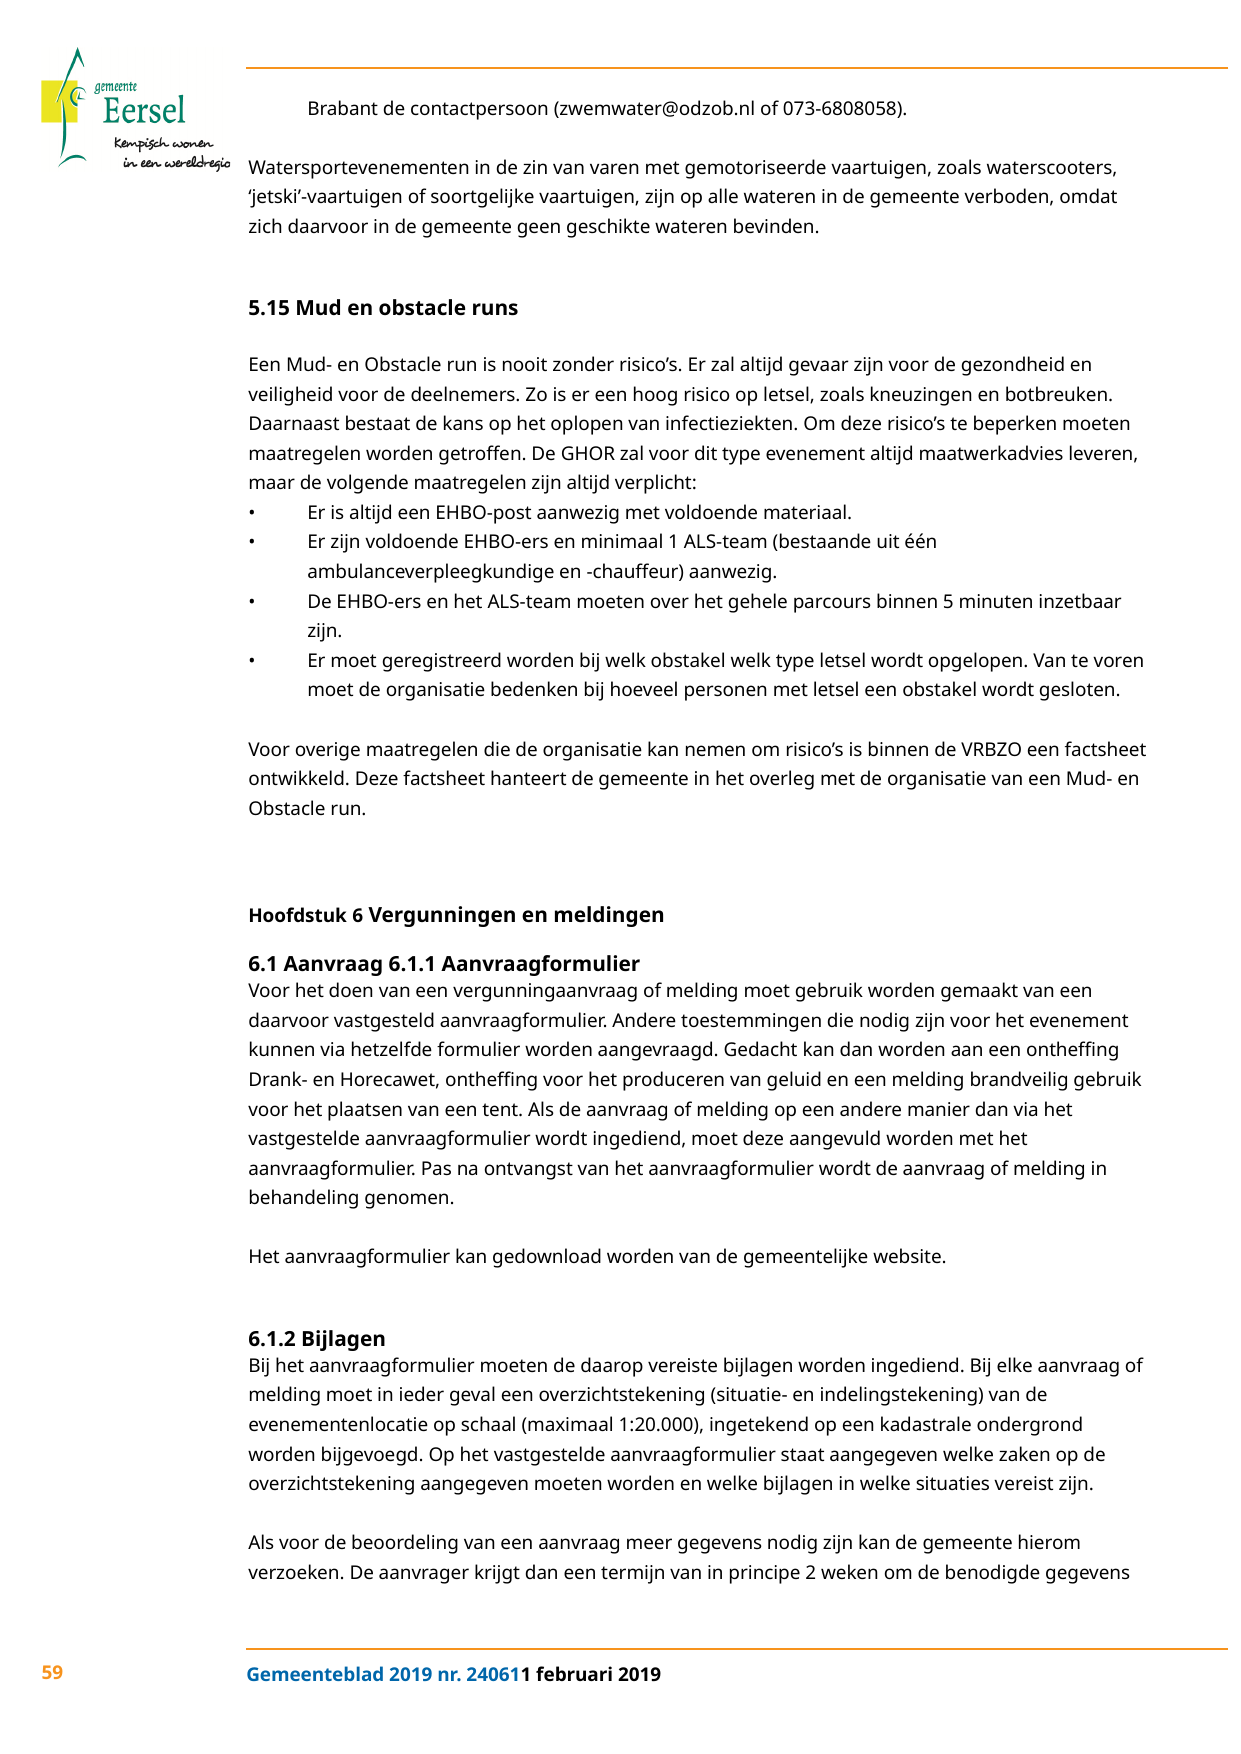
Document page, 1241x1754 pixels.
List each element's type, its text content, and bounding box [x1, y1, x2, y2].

text Een Mud- en Obstacle run is nooit zonder risico’s. Er zal altijd gevaar zijn voor de gezondheid en veiligheid voor de deelnemers. Zo is er een hoog risico op letsel, zoals kneuzingen en botbreuken. Daarnaast bestaat de kans op het oplopen van infectieziekten. Om deze risico’s te beperken moeten maatregelen worden getroffen. De GHOR zal voor dit type evenement altijd maatwerkadvies leveren, maar de volgende maatregelen zijn altijd verplicht: [248, 351, 1152, 495]
text 6.1 Aanvraag 6.1.1 Aanvraagformulier [248, 949, 1152, 977]
list De EHBO-ers en het ALS-team moeten over het gehele parcours binnen 5 minuten inzetbaar zijn. [248, 588, 1152, 643]
text Bij het aanvraagformulier moeten de daarop vereiste bijlagen worden ingediend. Bij elke aanvraag of melding moet in ieder geval een overzichtstekening (situatie- en indelingstekening) van de evenementenlocatie op schaal (maximaal 1:20.000), ingetekend op een kadastrale ondergrond worden bijgevoegd. Op het vastgestelde aanvraagformulier staat aangegeven welke zaken op de overzichtstekening aangegeven moeten worden en welke bijlagen in welke situaties vereist zijn. [248, 1352, 1152, 1496]
list Er moet geregistreerd worden bij welk obstakel welk type letsel wordt opgelopen. Van te voren moet de organisatie bedenken bij hoeveel personen met letsel een obstakel wordt gesloten. [248, 647, 1152, 702]
picture [41, 47, 231, 172]
text Watersportevenementen in de zin van varen met gemotoriseerde vaartuigen, zoals waterscooters, ‘jetski’-vaartuigen of soortgelijke vaartuigen, zijn op alle wateren in de gemeente verboden, omdat zich daarvoor in de gemeente geen geschikte wateren bevinden. [248, 154, 1152, 239]
text 5.15 Mud en obstacle runs [248, 293, 1152, 322]
text Het aanvraagformulier kan gedownload worden van de gemeentelijke website. [248, 1244, 1152, 1269]
list Er is altijd een EHBO-post aanwezig met voldoende materiaal. [248, 499, 1152, 525]
text Voor het doen van een vergunningaanvraag of melding moet gebruik worden gemaakt van een daarvoor vastgesteld aanvraagformulier. Andere toestemmingen die nodig zijn voor het evenement kunnen via hetzelfde formulier worden aangevraagd. Gedacht kan dan worden aan een ontheffing Drank- en Horecawet, ontheffing voor het produceren van geluid en een melding brandveilig gebruik voor het plaatsen van een tent. Als de aanvraag of melding op een andere manier dan via het vastgestelde aanvraagformulier wordt ingediend, moet deze aangevuld worden met het aanvraagformulier. Pas na ontvangst van het aanvraagformulier wordt de aanvraag of melding in behandeling genomen. [248, 977, 1152, 1210]
text 6.1.2 Bijlagen [248, 1324, 1152, 1352]
list Brabant de contactpersoon (zwemwater@odzob.nl of 073-6808058). [248, 95, 1152, 121]
text Voor overige maatregelen die de organisatie kan nemen om risico’s is binnen de VRBZO een factsheet ontwikkeld. Deze factsheet hanteert de gemeente in het overleg met de organisatie van een Mud- en Obstacle run. [248, 736, 1152, 821]
text Als voor de beoordeling van een aanvraag meer gegevens nodig zijn kan de gemeente hierom verzoeken. De aanvrager krijgt dan een termijn van in principe 2 weken om de benodigde gegevens [248, 1529, 1152, 1585]
text Hoofdstuk 6 Vergunningen en meldingen [248, 900, 1152, 928]
list Er zijn voldoende EHBO-ers en minimaal 1 ALS-team (bestaande uit één ambulanceverpleegkundige en -chauffeur) aanwezig. [248, 529, 1152, 584]
